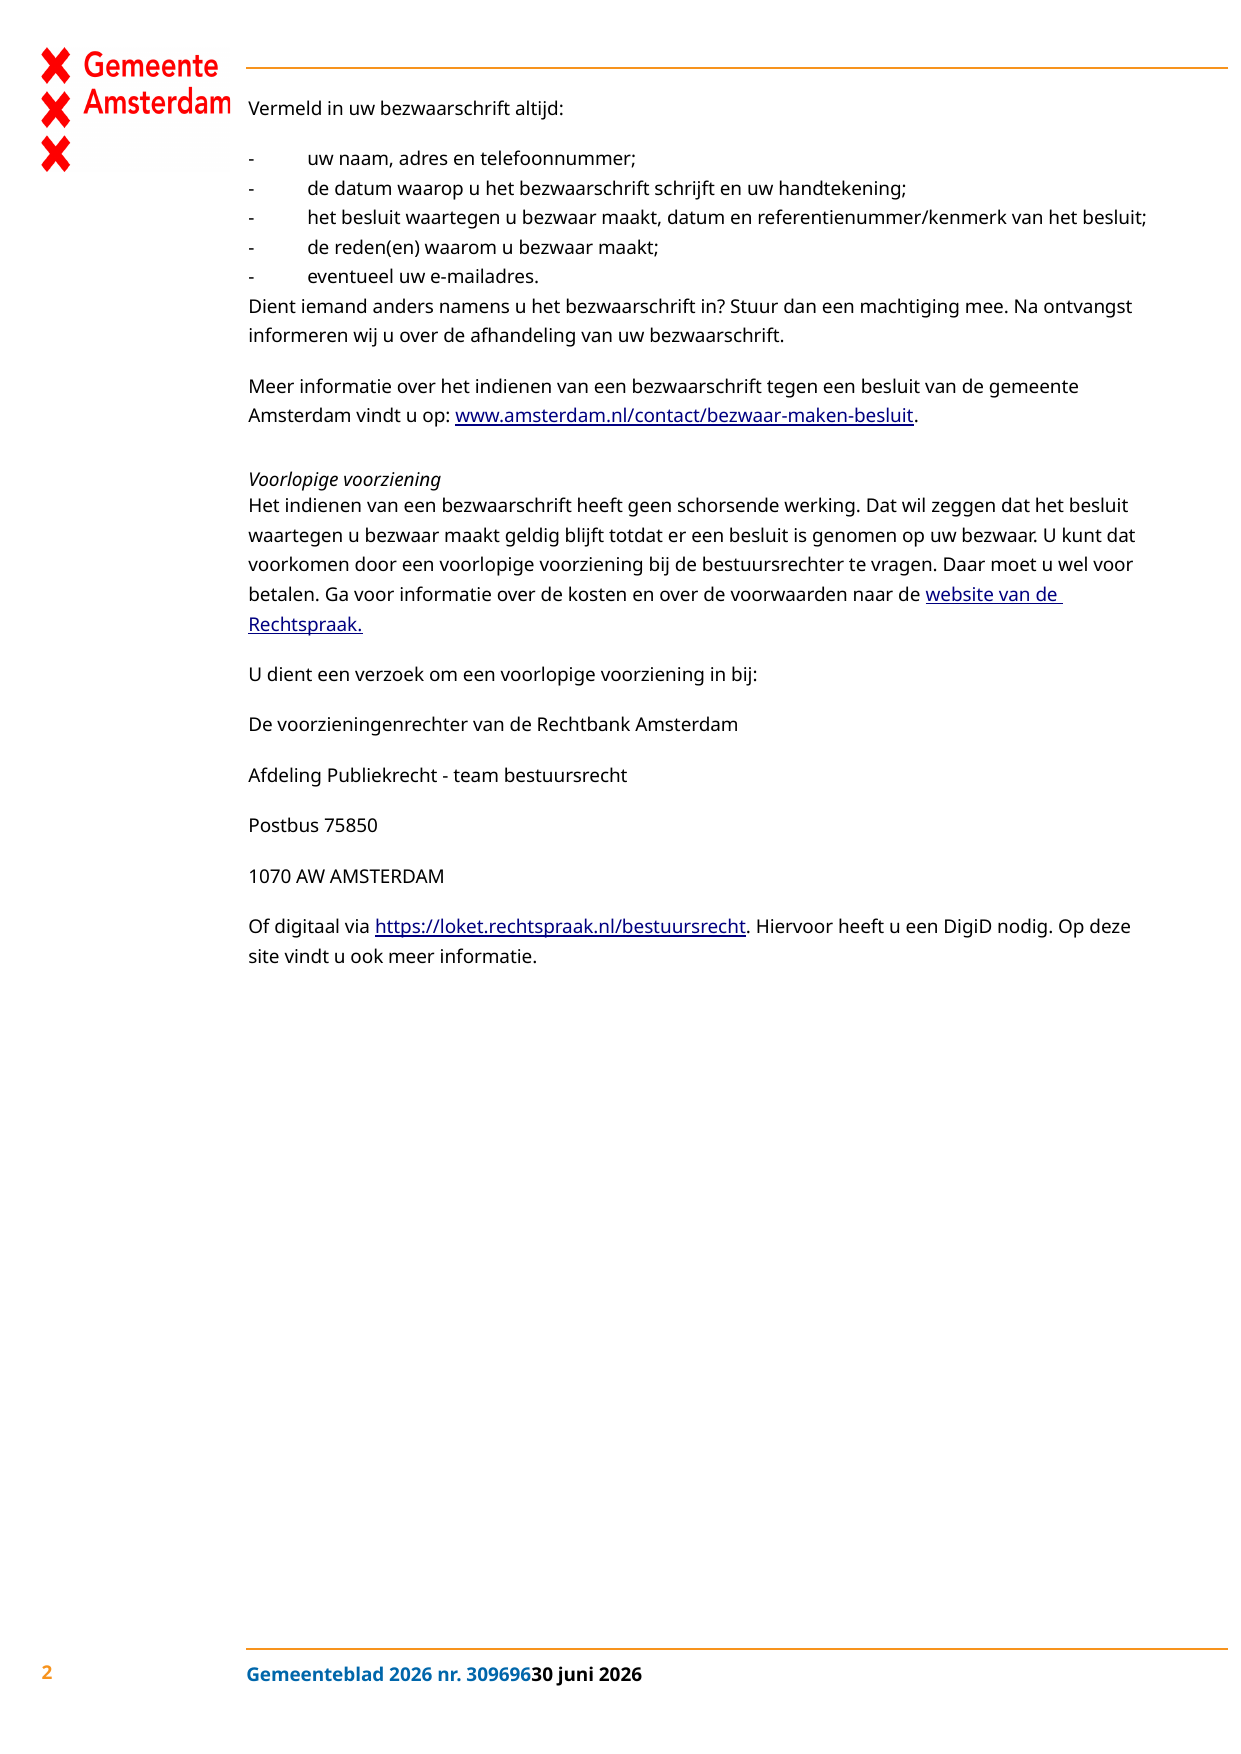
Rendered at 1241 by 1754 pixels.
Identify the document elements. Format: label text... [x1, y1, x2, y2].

text Postbus 75850 [248, 812, 1152, 838]
picture [41, 47, 231, 172]
list het besluit waartegen u bezwaar maakt, datum en referentienummer/kenmerk van het besluit; [248, 204, 1152, 230]
text Of digitaal via https://loket.rechtspraak.nl/bestuursrecht. Hiervoor heeft u een DigiD nodig. Op deze site vindt u ook meer informatie. [248, 913, 1152, 968]
text Afdeling Publiekrecht - team bestuursrecht [248, 762, 1152, 788]
list eventueel uw e-mailadres. [248, 263, 1152, 289]
text 1070 AW AMSTERDAM [248, 863, 1152, 888]
text Meer informatie over het indienen van een bezwaarschrift tegen een besluit van de gemeente Amsterdam vindt u op: www.amsterdam.nl/contact/bezwaar-maken-besluit. [248, 373, 1152, 428]
text Het indienen van een bezwaarschrift heeft geen schorsende werking. Dat wil zeggen dat het besluit waartegen u bezwaar maakt geldig blijft totdat er een besluit is genomen op uw bezwaar. U kunt dat voorkomen door een voorlopige voorziening bij de bestuursrechter te vragen. Daar moet u wel voor betalen. Ga voor informatie over de kosten en over de voorwaarden naar de website van de Rechtspraak. [248, 492, 1152, 636]
list de reden(en) waarom u bezwaar maakt; [248, 234, 1152, 260]
list uw naam, adres en telefoonnummer; [248, 145, 1152, 171]
text U dient een verzoek om een voorlopige voorziening in bij: [248, 661, 1152, 687]
text De voorzieningenrechter van de Rechtbank Amsterdam [248, 712, 1152, 737]
text Vermeld in uw bezwaarschrift altijd: [248, 95, 1152, 121]
text Dient iemand anders namens u het bezwaarschrift in? Stuur dan een machtiging mee. Na ontvangst informeren wij u over de afhandeling van uw bezwaarschrift. [248, 293, 1152, 348]
text Voorlopige voorziening [248, 467, 1152, 492]
list de datum waarop u het bezwaarschrift schrijft en uw handtekening; [248, 175, 1152, 201]
